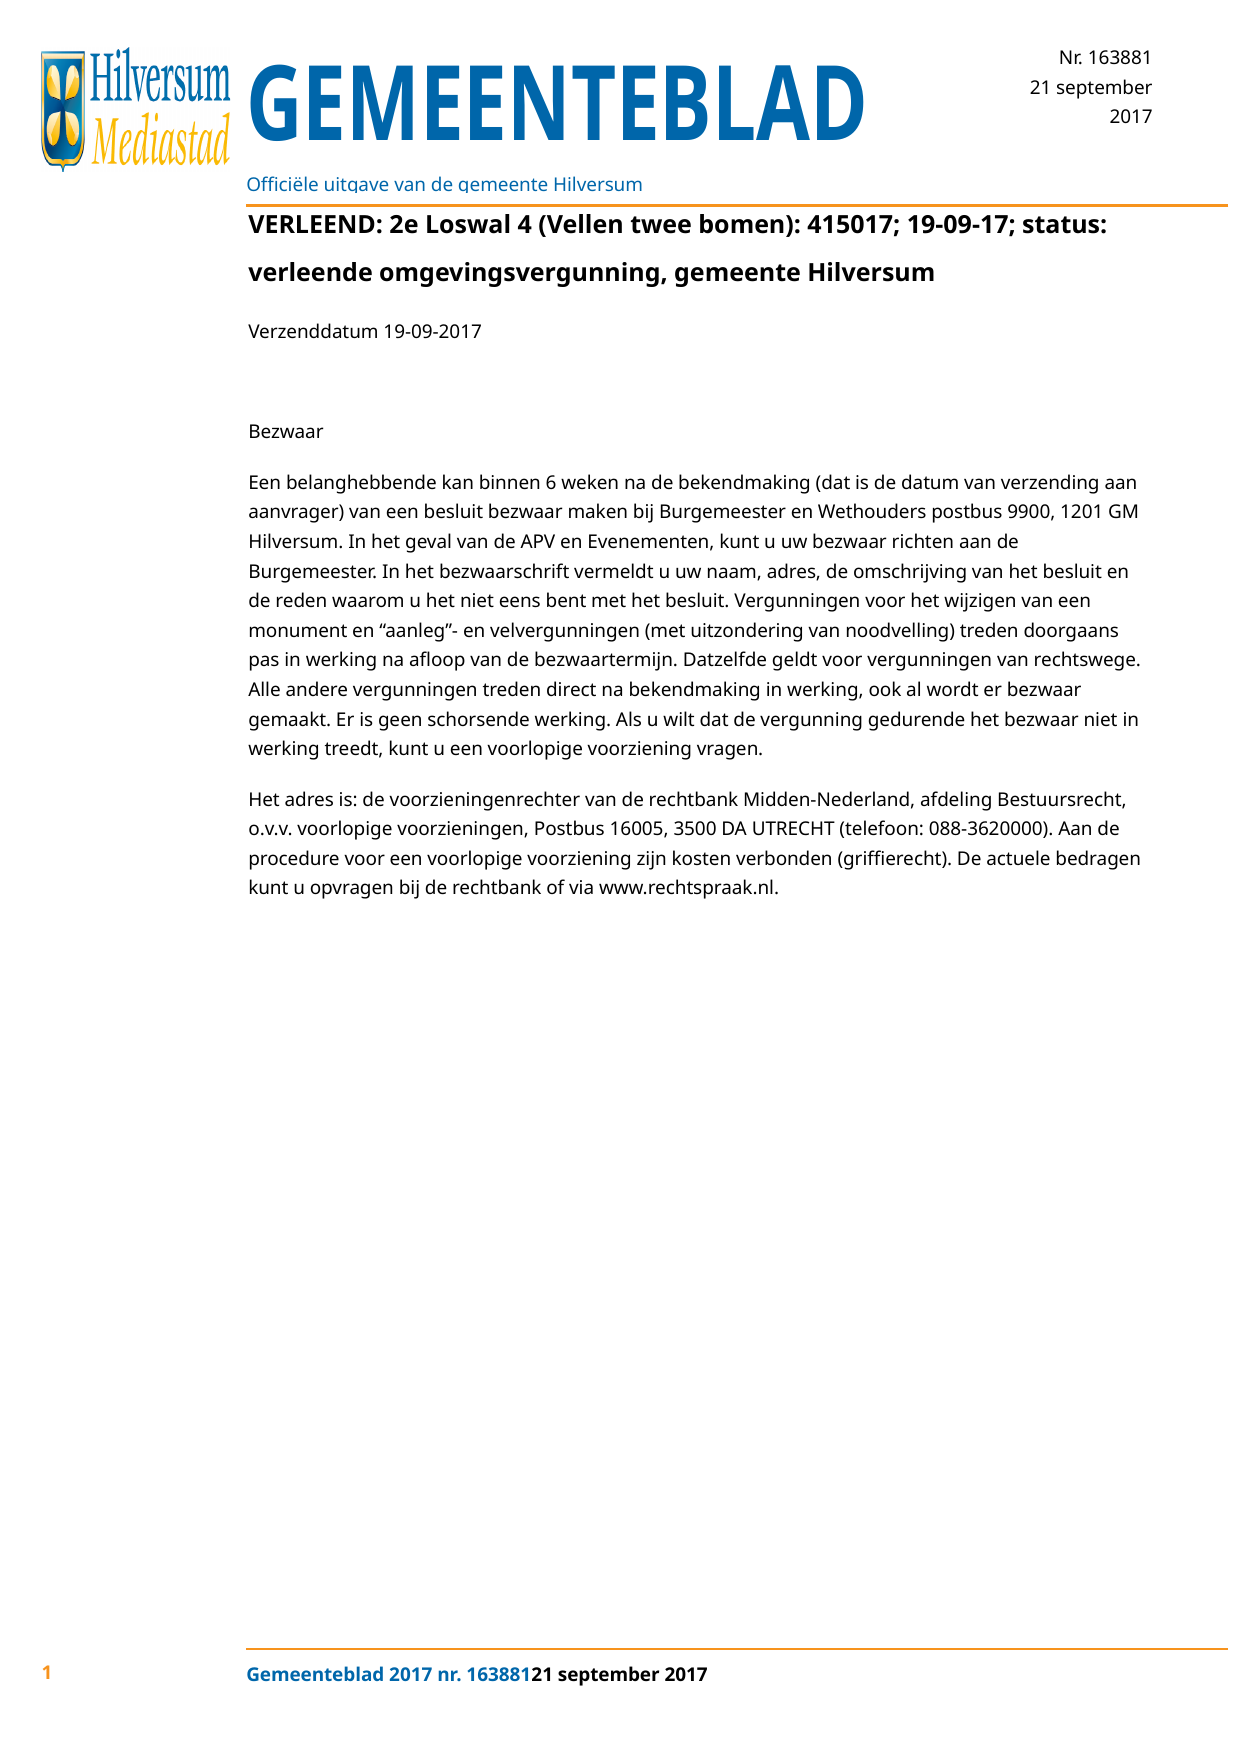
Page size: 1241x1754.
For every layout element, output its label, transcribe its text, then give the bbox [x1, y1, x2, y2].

text Het adres is: de voorzieningenrechter van de rechtbank Midden-Nederland, afdeling Bestuursrecht, o.v.v. voorlopige voorzieningen, Postbus 16005, 3500 DA UTRECHT (telefoon: 088-3620000). Aan de procedure voor een voorlopige voorziening zijn kosten verbonden (griffierecht). De actuele bedragen kunt u opvragen bij de rechtbank of via www.rechtspraak.nl. [248, 786, 1152, 900]
text Een belanghebbende kan binnen 6 weken na de bekendmaking (dat is de datum van verzending aan aanvrager) van een besluit bezwaar maken bij Burgemeester en Wethouders postbus 9900, 1201 GM Hilversum. In het geval van de APV en Evenementen, kunt u uw bezwaar richten aan de Burgemeester. In het bezwaarschrift vermeldt u uw naam, adres, de omschrijving van het besluit en de reden waarom u het niet eens bent met het besluit. Vergunningen voor het wijzigen van een monument en “aanleg”- en velvergunningen (met uitzondering van noodvelling) treden doorgaans pas in werking na afloop van de bezwaartermijn. Datzelfde geldt voor vergunningen van rechtswege. Alle andere vergunningen treden direct na bekendmaking in werking, ook al wordt er bezwaar gemaakt. Er is geen schorsende werking. Als u wilt dat de vergunning gedurende het bezwaar niet in werking treedt, kunt u een voorlopige voorziening vragen. [248, 469, 1152, 761]
picture [41, 47, 231, 172]
text Bezwaar [248, 419, 1152, 444]
text VERLEEND: 2e Loswal 4 (Vellen twee bomen): 415017; 19-09-17; status: verleende omgevingsvergunning, gemeente Hilversum [248, 207, 1152, 288]
text Verzenddatum 19-09-2017 [248, 318, 1152, 344]
